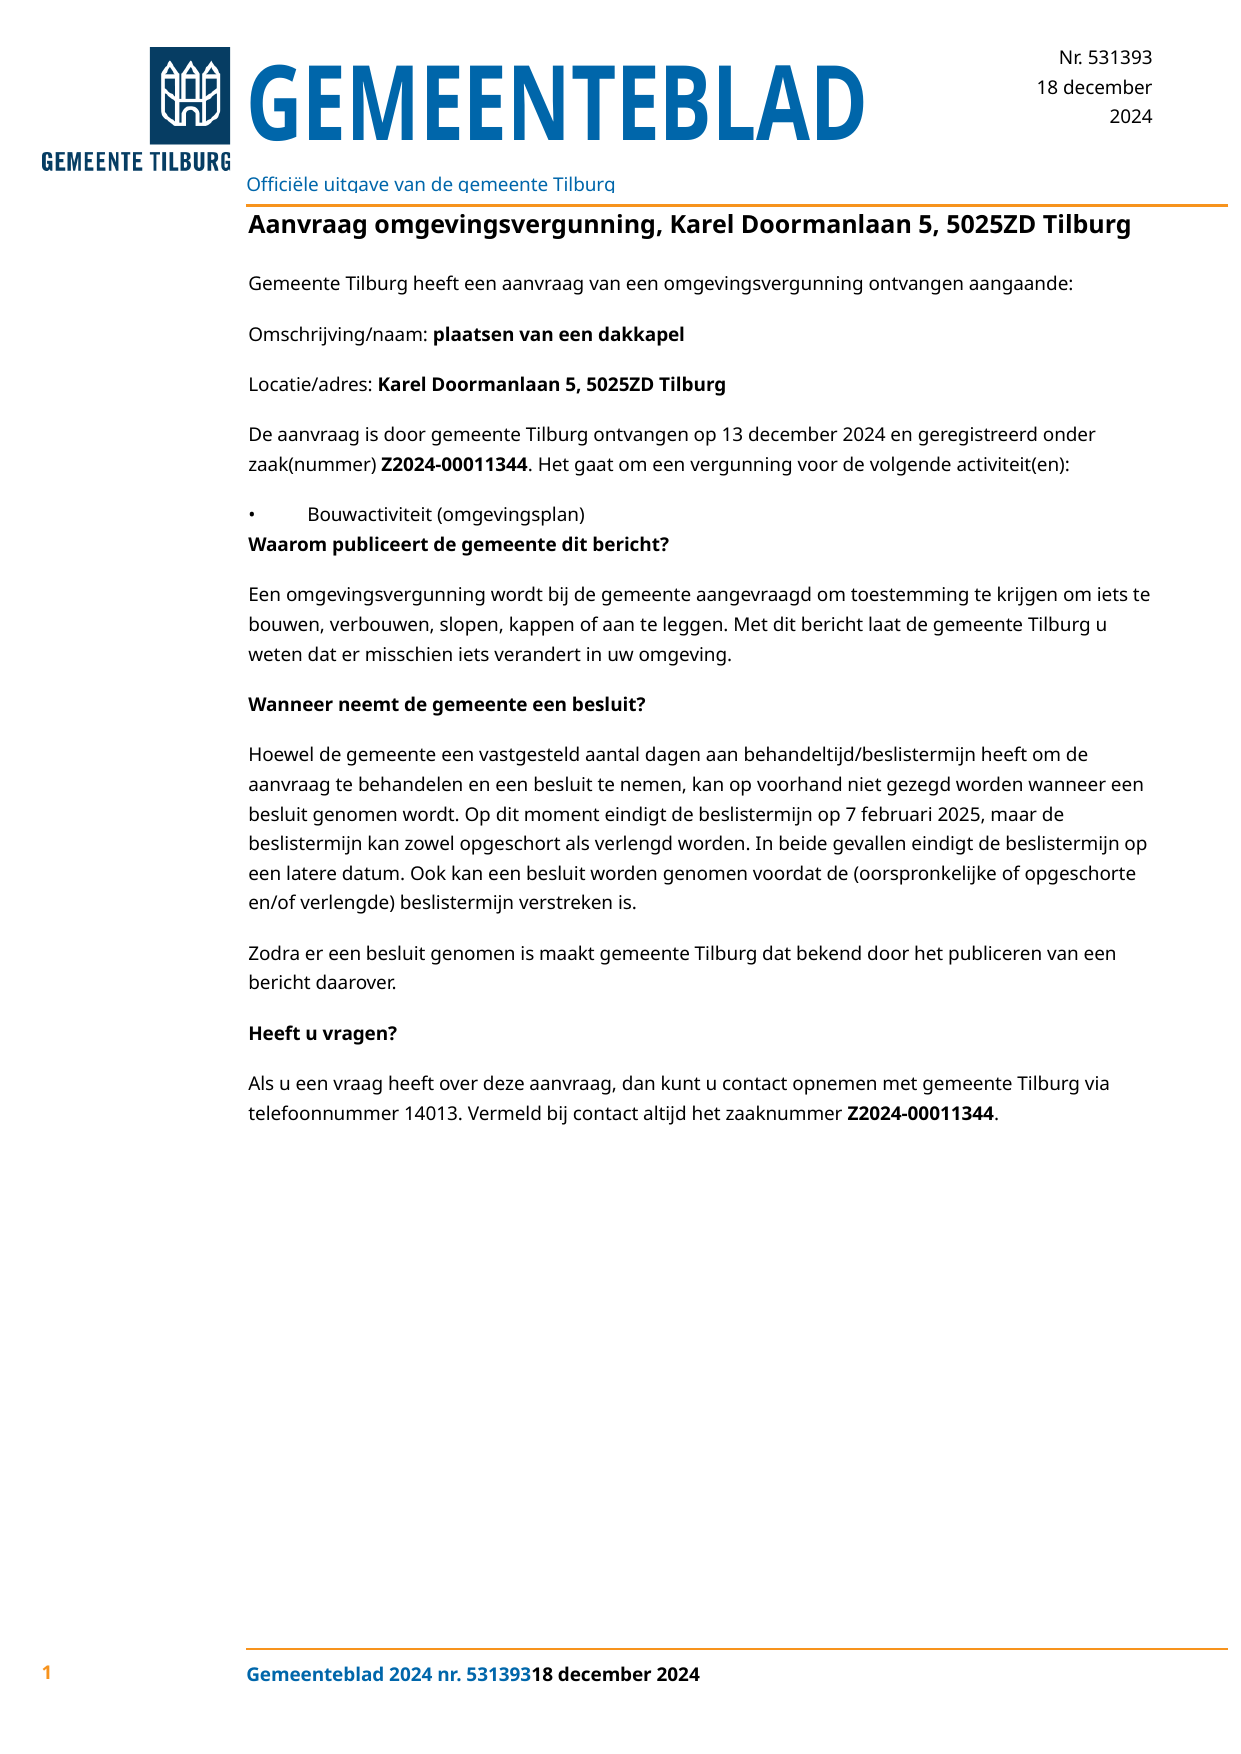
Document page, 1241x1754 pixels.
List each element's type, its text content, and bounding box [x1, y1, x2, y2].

text Waarom publiceert de gemeente dit bericht? [248, 531, 1152, 557]
text Wanneer neemt de gemeente een besluit? [248, 691, 1152, 717]
list Bouwactiviteit (omgevingsplan) [248, 502, 1152, 527]
text Gemeente Tilburg heeft een aanvraag van een omgevingsvergunning ontvangen aangaande: [248, 270, 1152, 296]
text Omschrijving/naam: plaatsen van een dakkapel [248, 321, 1152, 346]
text Heeft u vragen? [248, 1020, 1152, 1046]
text Hoewel de gemeente een vastgesteld aantal dagen aan behandeltijd/beslistermijn heeft om de aanvraag te behandelen en een besluit te nemen, kan op voorhand niet gezegd worden wanneer een besluit genomen wordt. Op dit moment eindigt de beslistermijn op 7 februari 2025, maar de beslistermijn kan zowel opgeschort als verlengd worden. In beide gevallen eindigt de beslistermijn op een latere datum. Ook kan een besluit worden genomen voordat de (oorspronkelijke of opgeschorte en/of verlengde) beslistermijn verstreken is. [248, 742, 1152, 915]
text Aanvraag omgevingsvergunning, Karel Doormanlaan 5, 5025ZD Tilburg [248, 207, 1152, 241]
text Zodra er een besluit genomen is maakt gemeente Tilburg dat bekend door het publiceren van een bericht daarover. [248, 940, 1152, 995]
text Locatie/adres: Karel Doormanlaan 5, 5025ZD Tilburg [248, 371, 1152, 397]
picture [41, 47, 231, 172]
text Als u een vraag heeft over deze aanvraag, dan kunt u contact opnemen met gemeente Tilburg via telefoonnummer 14013. Vermeld bij contact altijd het zaaknummer Z2024-00011344. [248, 1070, 1152, 1126]
text Een omgevingsvergunning wordt bij de gemeente aangevraagd om toestemming te krijgen om iets te bouwen, verbouwen, slopen, kappen of aan te leggen. Met dit bericht laat de gemeente Tilburg u weten dat er misschien iets verandert in uw omgeving. [248, 582, 1152, 666]
text De aanvraag is door gemeente Tilburg ontvangen op 13 december 2024 en geregistreerd onder zaak(nummer) Z2024-00011344. Het gaat om een vergunning voor de volgende activiteit(en): [248, 422, 1152, 477]
